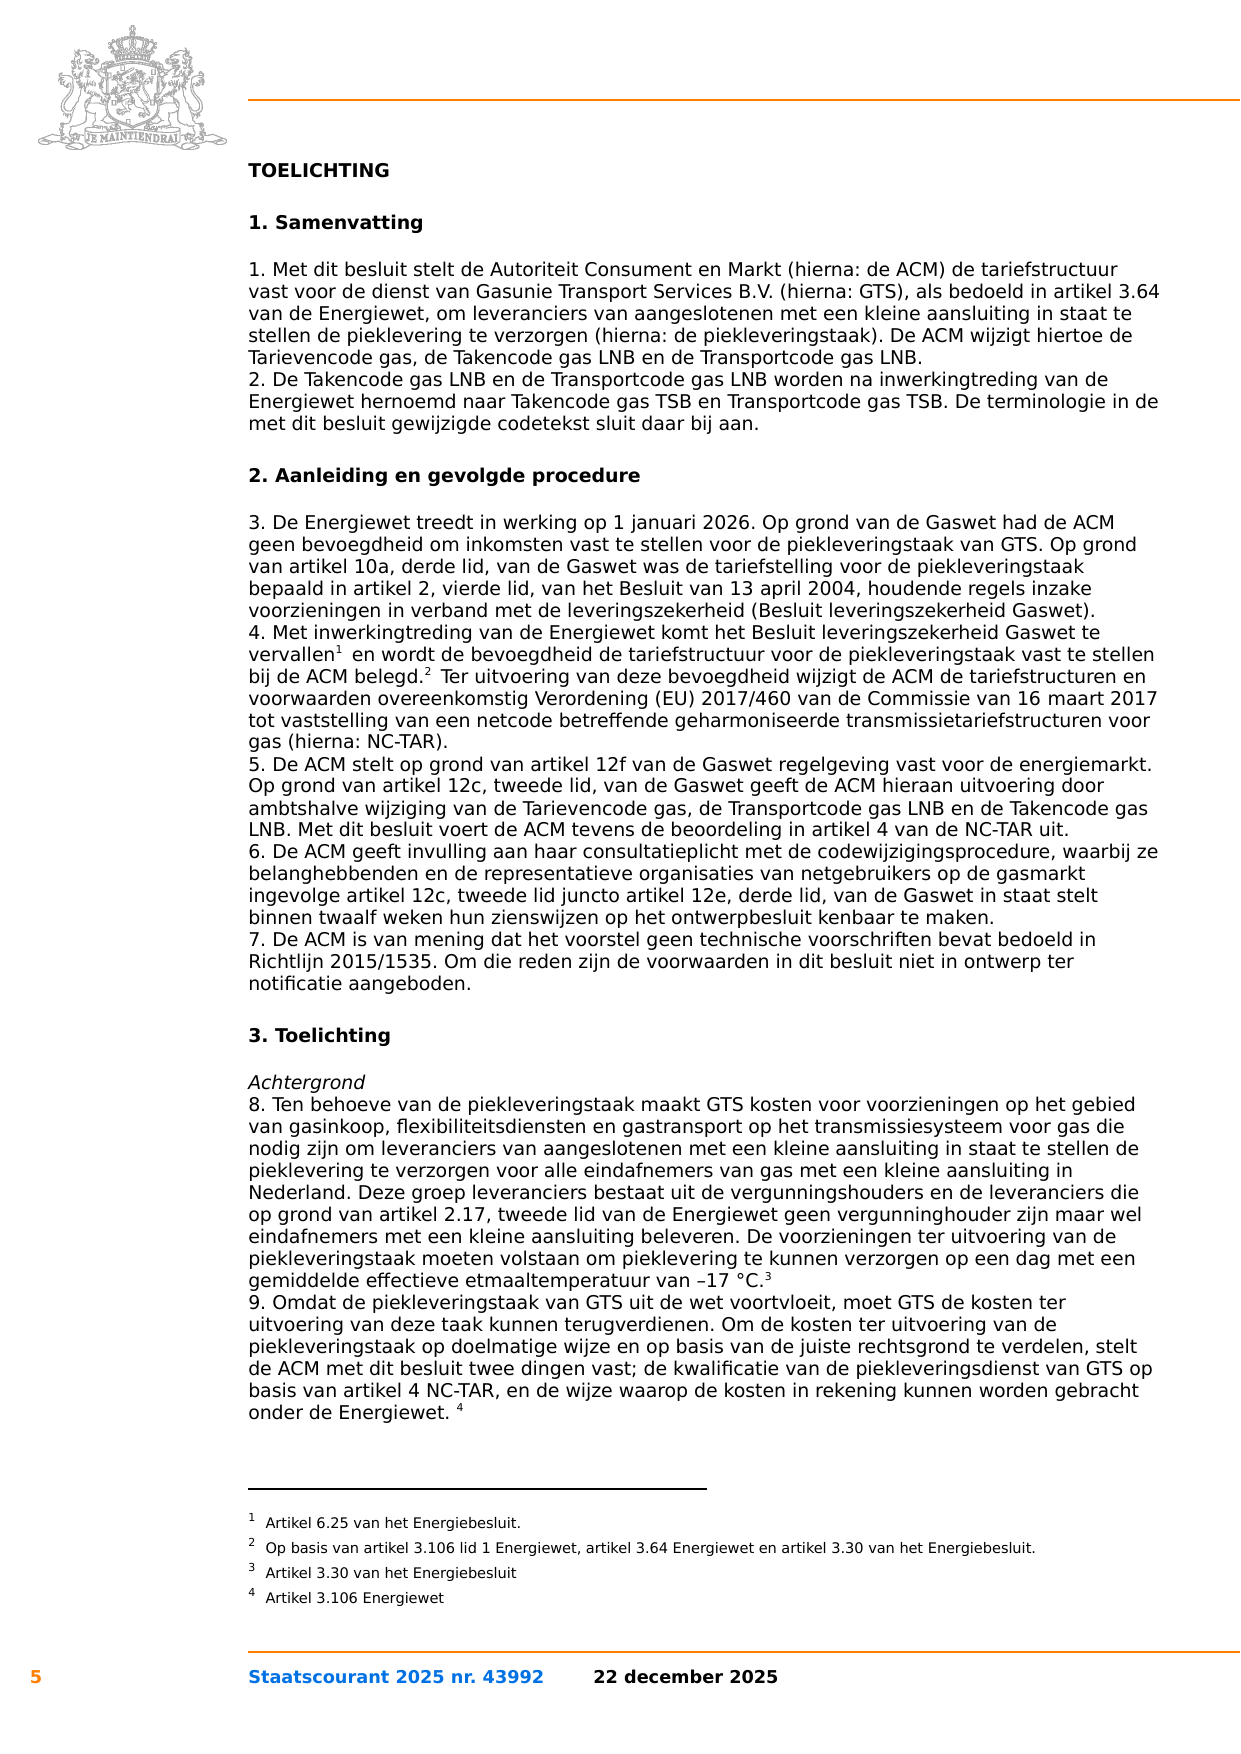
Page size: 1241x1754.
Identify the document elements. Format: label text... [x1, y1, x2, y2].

text 4. Met inwerkingtreding van de Energiewet komt het Besluit leveringszekerheid Gaswet te vervallen en wordt de bevoegdheid de tariefstructuur voor de piekleveringstaak vast te stellen bij de ACM belegd. Ter uitvoering van deze bevoegdheid wijzigt de ACM de tariefstructuren en voorwaarden overeenkomstig Verordening (EU) 2017/460 van de Commissie van 16 maart 2017 tot vaststelling van een netcode betreffende geharmoniseerde transmissietariefstructuren voor gas (hierna: NC-TAR). [248, 622, 1163, 753]
text 2. De Takencode gas LNB en de Transportcode gas LNB worden na inwerkingtreding van de Energiewet hernoemd naar Takencode gas TSB en Transportcode gas TSB. De terminologie in de met dit besluit gewijzigde codetekst sluit daar bij aan. [248, 369, 1163, 435]
text Artikel 3.30 van het Energiebesluit [248, 1561, 1163, 1583]
text 6. De ACM geeft invulling aan haar consultatieplicht met de codewijzigingsprocedure, waarbij ze belanghebbenden en de representatieve organisaties van netgebruikers op de gasmarkt ingevolge artikel 12c, tweede lid juncto artikel 12e, derde lid, van de Gaswet in staat stelt binnen twaalf weken hun zienswijzen op het ontwerpbesluit kenbaar te maken. [248, 841, 1163, 929]
subtitle 3. Toelichting [248, 1025, 1163, 1047]
picture [38, 25, 227, 150]
text 1. Met dit besluit stelt de Autoriteit Consument en Markt (hierna: de ACM) de tariefstructuur vast voor de dienst van Gasunie Transport Services B.V. (hierna: GTS), als bedoeld in artikel 3.64 van de Energiewet, om leveranciers van aangeslotenen met een kleine aansluiting in staat te stellen de pieklevering te verzorgen (hierna: de piekleveringstaak). De ACM wijzigt hiertoe de Tarievencode gas, de Takencode gas LNB en de Transportcode gas LNB. [248, 259, 1163, 369]
subtitle 1. Samenvatting [248, 212, 1163, 234]
text 8. Ten behoeve van de piekleveringstaak maakt GTS kosten voor voorzieningen op het gebied van gasinkoop, flexibiliteitsdiensten en gastransport op het transmissiesysteem voor gas die nodig zijn om leveranciers van aangeslotenen met een kleine aansluiting in staat te stellen de pieklevering te verzorgen voor alle eindafnemers van gas met een kleine aansluiting in Nederland. Deze groep leveranciers bestaat uit de vergunningshouders en de leveranciers die op grond van artikel 2.17, tweede lid van de Energiewet geen vergunninghouder zijn maar wel eindafnemers met een kleine aansluiting beleveren. De voorzieningen ter uitvoering van de piekleveringstaak moeten volstaan om pieklevering te kunnen verzorgen op een dag met een gemiddelde effectieve etmaaltemperatuur van –17 °C. [248, 1094, 1163, 1292]
text 9. Omdat de piekleveringstaak van GTS uit de wet voortvloeit, moet GTS de kosten ter uitvoering van deze taak kunnen terugverdienen. Om de kosten ter uitvoering van de piekleveringstaak op doelmatige wijze en op basis van de juiste rechtsgrond te verdelen, stelt de ACM met dit besluit twee dingen vast; de kwalificatie van de piekleveringsdienst van GTS op basis van artikel 4 NC-TAR, en de wijze waarop de kosten in rekening kunnen worden gebracht onder de Energiewet. [248, 1292, 1163, 1424]
text Op basis van artikel 3.106 lid 1 Energiewet, artikel 3.64 Energiewet en artikel 3.30 van het Energiebesluit. [248, 1536, 1163, 1558]
subtitle TOELICHTING [248, 160, 1163, 182]
text Artikel 3.106 Energiewet [248, 1586, 1163, 1608]
text 7. De ACM is van mening dat het voorstel geen technische voorschriften bevat bedoeld in Richtlijn 2015/1535. Om die reden zijn de voorwaarden in dit besluit niet in ontwerp ter notificatie aangeboden. [248, 929, 1163, 995]
subtitle 2. Aanleiding en gevolgde procedure [248, 465, 1163, 487]
text 5. De ACM stelt op grond van artikel 12f van de Gaswet regelgeving vast voor de energiemarkt. Op grond van artikel 12c, tweede lid, van de Gaswet geeft de ACM hieraan uitvoering door ambtshalve wijziging van de Tarievencode gas, de Transportcode gas LNB en de Takencode gas LNB. Met dit besluit voert de ACM tevens de beoordeling in artikel 4 van de NC-TAR uit. [248, 753, 1163, 841]
text Artikel 6.25 van het Energiebesluit. [248, 1511, 1163, 1533]
text 3. De Energiewet treedt in werking op 1 januari 2026. Op grond van de Gaswet had de ACM geen bevoegdheid om inkomsten vast te stellen voor de piekleveringstaak van GTS. Op grond van artikel 10a, derde lid, van de Gaswet was de tariefstelling voor de piekleveringstaak bepaald in artikel 2, vierde lid, van het Besluit van 13 april 2004, houdende regels inzake voorzieningen in verband met de leveringszekerheid (Besluit leveringszekerheid Gaswet). [248, 512, 1163, 622]
subtitle Achtergrond [248, 1072, 1163, 1094]
